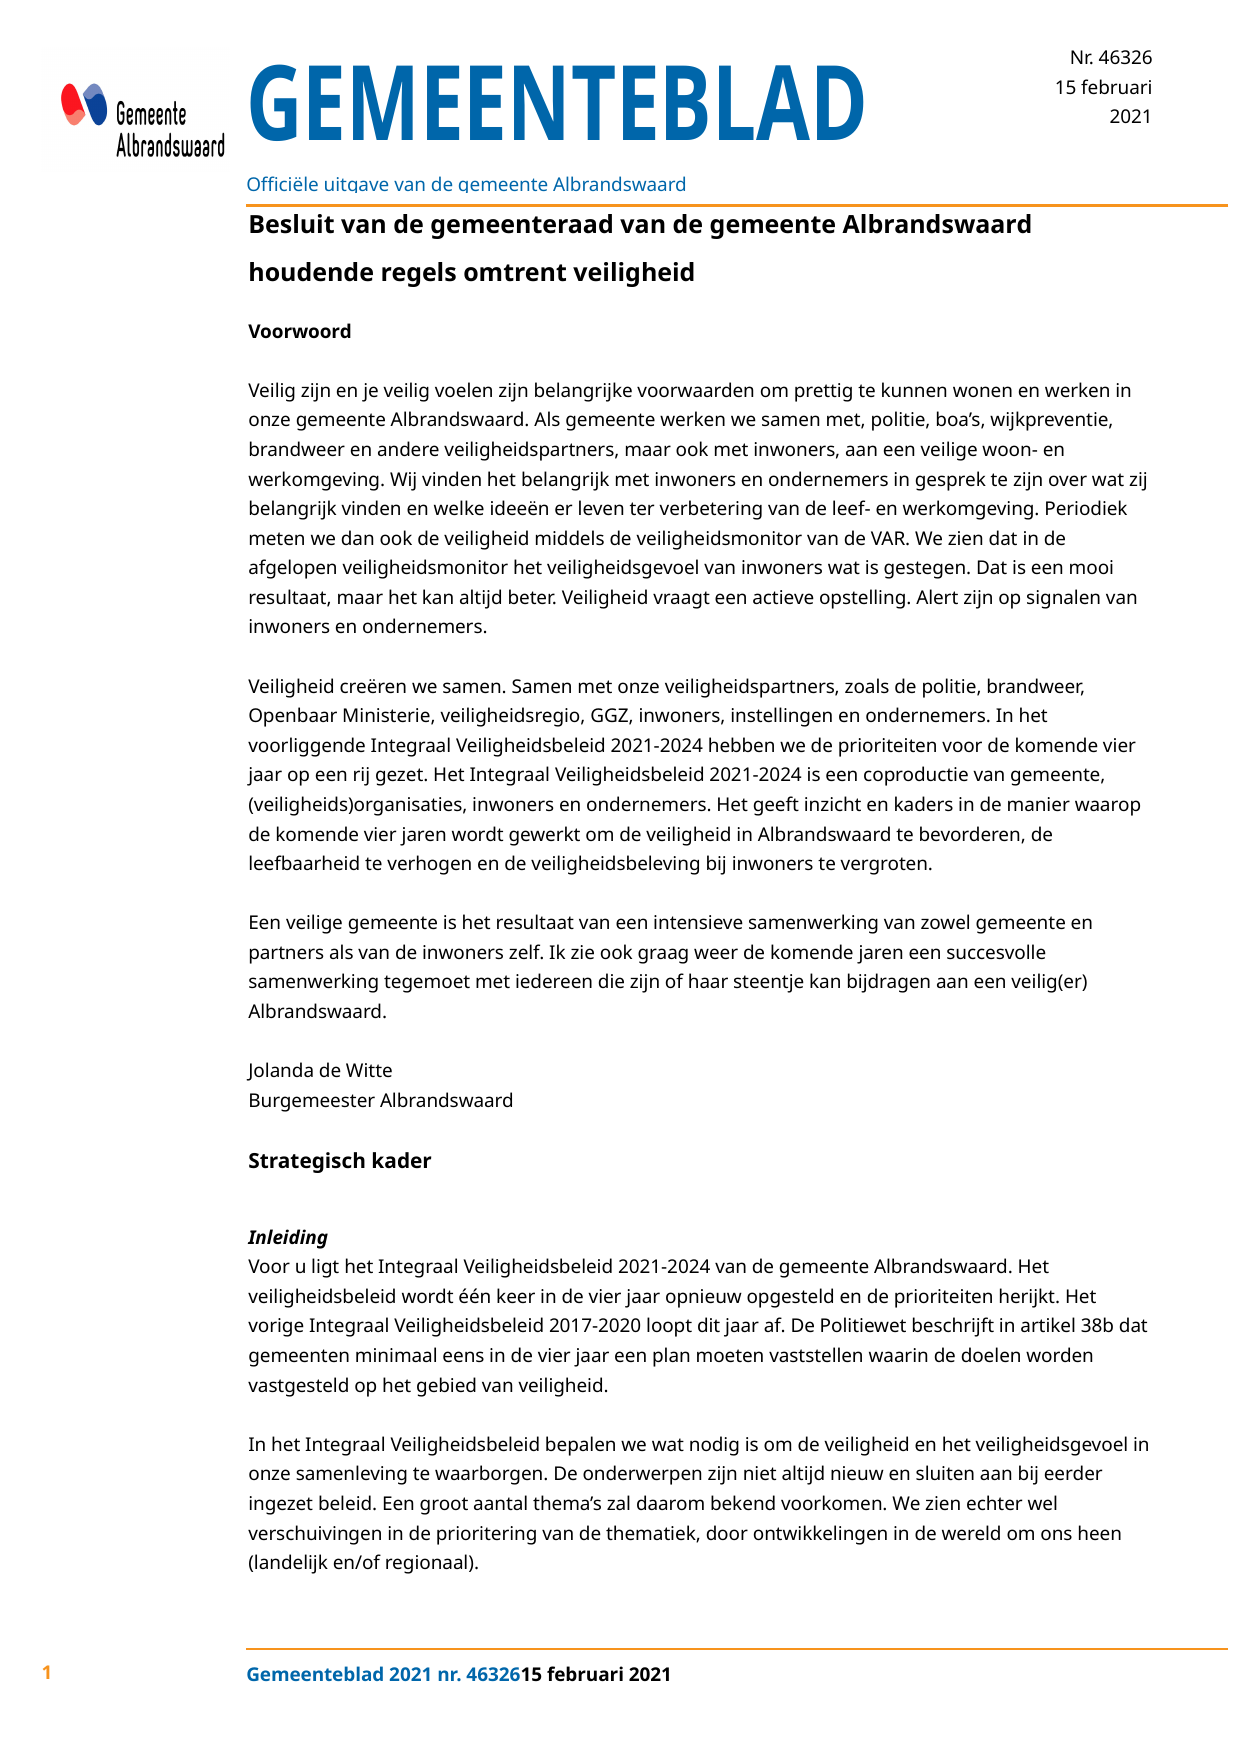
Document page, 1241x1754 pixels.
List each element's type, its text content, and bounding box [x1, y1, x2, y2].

text Voorwoord [248, 318, 1152, 344]
text Veiligheid creëren we samen. Samen met onze veiligheidspartners, zoals de politie, brandweer, Openbaar Ministerie, veiligheidsregio, GGZ, inwoners, instellingen en ondernemers. In het voorliggende Integraal Veiligheidsbeleid 2021-2024 hebben we de prioriteiten voor de komende vier jaar op een rij gezet. Het Integraal Veiligheidsbeleid 2021-2024 is een coproductie van gemeente, (veiligheids)organisaties, inwoners en ondernemers. Het geeft inzicht en kaders in de manier waarop de komende vier jaren wordt gewerkt om de veiligheid in Albrandswaard te bevorderen, de leefbaarheid te verhogen en de veiligheidsbeleving bij inwoners te vergroten. [248, 673, 1152, 876]
text Veilig zijn en je veilig voelen zijn belangrijke voorwaarden om prettig te kunnen wonen en werken in onze gemeente Albrandswaard. Als gemeente werken we samen met, politie, boa’s, wijkpreventie, brandweer en andere veiligheidspartners, maar ook met inwoners, aan een veilige woon- en werkomgeving. Wij vinden het belangrijk met inwoners en ondernemers in gesprek te zijn over wat zij belangrijk vinden en welke ideeën er leven ter verbetering van de leef- en werkomgeving. Periodiek meten we dan ook de veiligheid middels de veiligheidsmonitor van de VAR. We zien dat in de afgelopen veiligheidsmonitor het veiligheidsgevoel van inwoners wat is gestegen. Dat is een mooi resultaat, maar het kan altijd beter. Veiligheid vraagt een actieve opstelling. Alert zijn op signalen van inwoners en ondernemers. [248, 377, 1152, 639]
text Inleiding [248, 1224, 1152, 1250]
text Een veilige gemeente is het resultaat van een intensieve samenwerking van zowel gemeente en partners als van de inwoners zelf. Ik zie ook graag weer de komende jaren een succesvolle samenwerking tegemoet met iedereen die zijn of haar steentje kan bijdragen aan een veilig(er) Albrandswaard. [248, 909, 1152, 1024]
text Voor u ligt het Integraal Veiligheidsbeleid 2021-2024 van de gemeente Albrandswaard. Het veiligheidsbeleid wordt één keer in de vier jaar opnieuw opgesteld en de prioriteiten herijkt. Het vorige Integraal Veiligheidsbeleid 2017-2020 loopt dit jaar af. De Politiewet beschrijft in artikel 38b dat gemeenten minimaal eens in de vier jaar een plan moeten vaststellen waarin de doelen worden vastgesteld op het gebied van veiligheid. [248, 1253, 1152, 1398]
text Burgemeester Albrandswaard [248, 1087, 1152, 1113]
picture [41, 47, 231, 172]
text Strategisch kader [248, 1146, 1152, 1175]
text Besluit van de gemeenteraad van de gemeente Albrandswaard houdende regels omtrent veiligheid [248, 207, 1152, 288]
text Jolanda de Witte [248, 1057, 1152, 1083]
text In het Integraal Veiligheidsbeleid bepalen we wat nodig is om de veiligheid en het veiligheidsgevoel in onze samenleving te waarborgen. De onderwerpen zijn niet altijd nieuw en sluiten aan bij eerder ingezet beleid. Een groot aantal thema’s zal daarom bekend voorkomen. We zien echter wel verschuivingen in de prioritering van de thematiek, door ontwikkelingen in de wereld om ons heen (landelijk en/of regionaal). [248, 1431, 1152, 1575]
